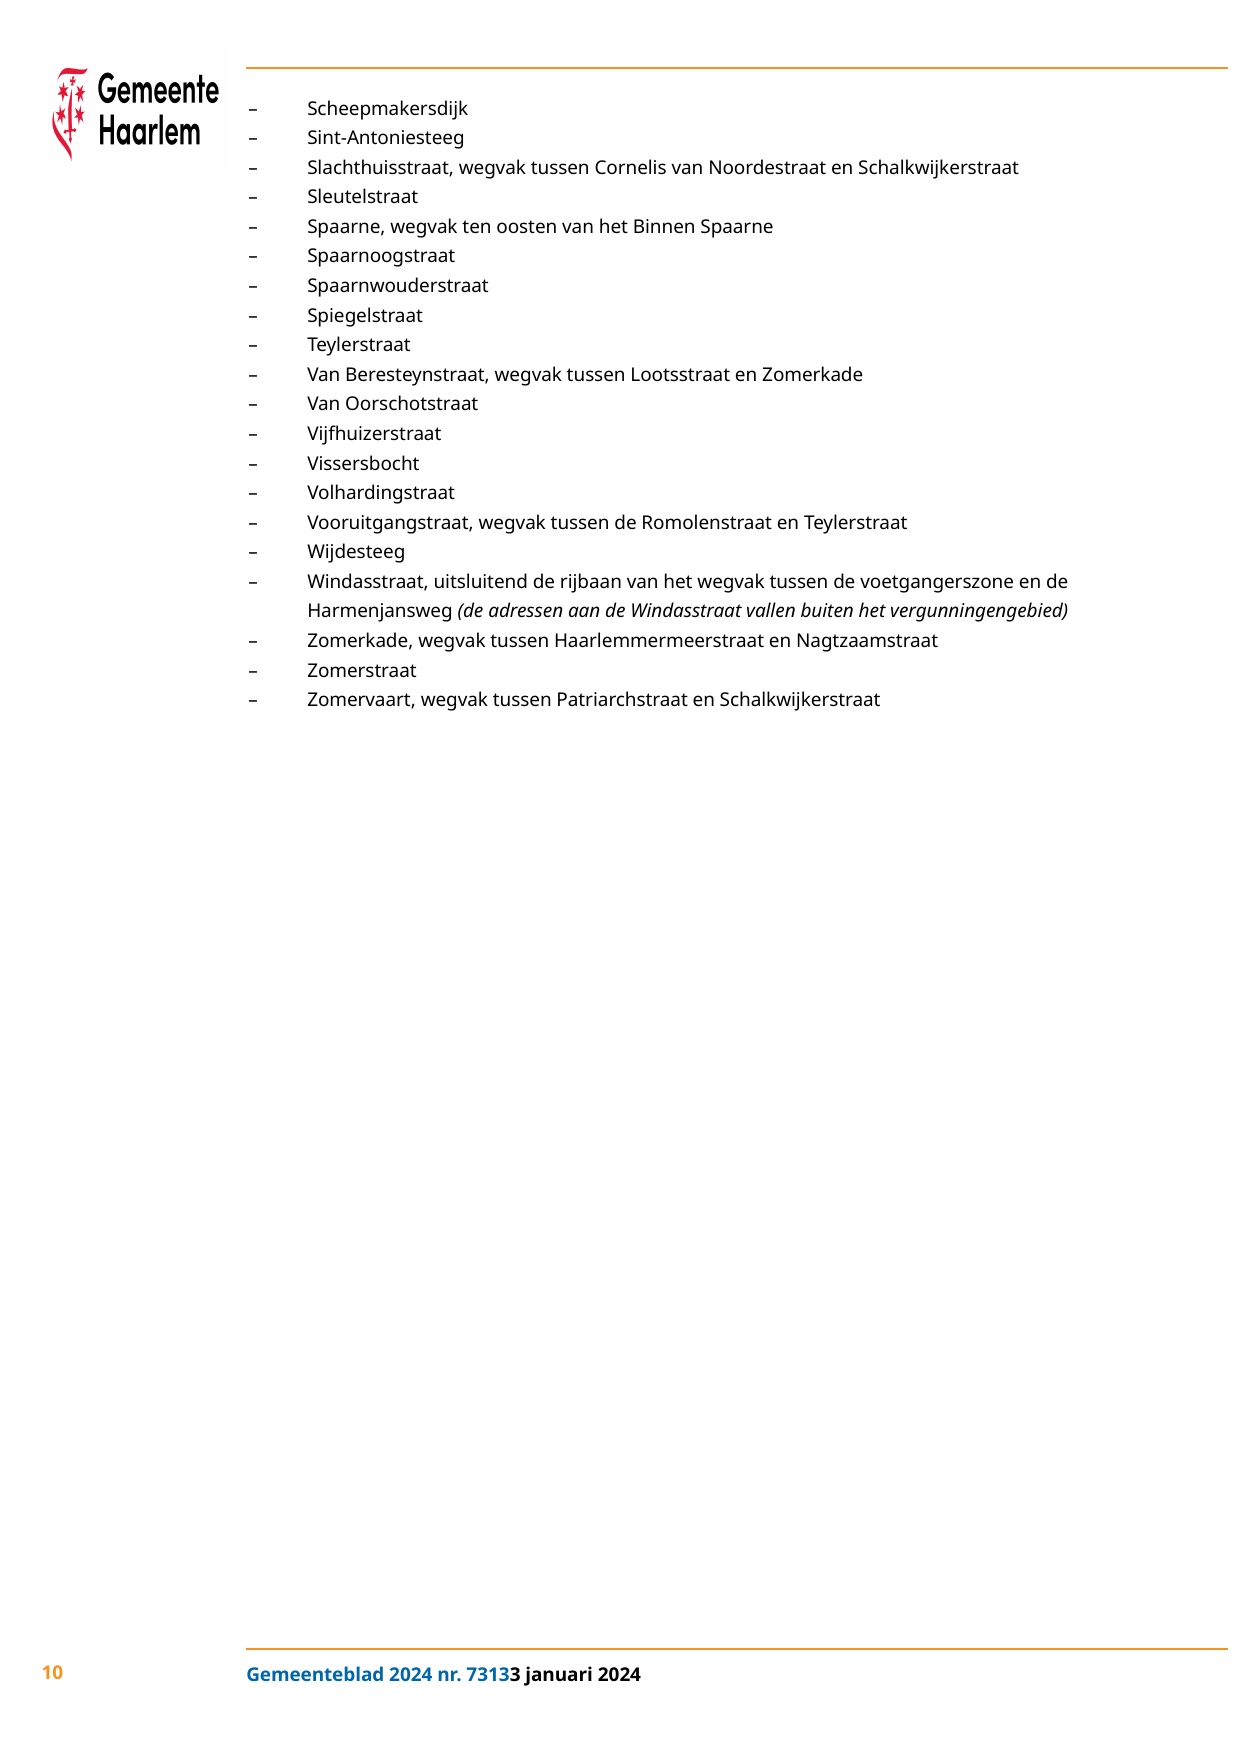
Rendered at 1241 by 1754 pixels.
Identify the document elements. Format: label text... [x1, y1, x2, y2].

list Wijdesteeg [248, 538, 1152, 564]
list Slachthuisstraat, wegvak tussen Cornelis van Noordestraat en Schalkwijkerstraat [248, 154, 1152, 180]
list Windasstraat, uitsluitend de rijbaan van het wegvak tussen de voetgangerszone en de Harmenjansweg (de adressen aan de Windasstraat vallen buiten het vergunningengebied) [248, 568, 1152, 623]
list Spiegelstraat [248, 302, 1152, 328]
list Van Oorschotstraat [248, 391, 1152, 416]
list Vooruitgangstraat, wegvak tussen de Romolenstraat en Teylerstraat [248, 509, 1152, 535]
list Zomerstraat [248, 657, 1152, 683]
list Sint-Antoniesteeg [248, 124, 1152, 150]
list Sleutelstraat [248, 183, 1152, 209]
list Zomervaart, wegvak tussen Patriarchstraat en Schalkwijkerstraat [248, 686, 1152, 712]
list Vijfhuizerstraat [248, 420, 1152, 446]
list Van Beresteynstraat, wegvak tussen Lootsstraat en Zomerkade [248, 361, 1152, 387]
list Volhardingstraat [248, 479, 1152, 505]
picture [41, 47, 231, 172]
list Spaarnwouderstraat [248, 272, 1152, 298]
list Spaarne, wegvak ten oosten van het Binnen Spaarne [248, 213, 1152, 239]
list Teylerstraat [248, 331, 1152, 357]
list Scheepmakersdijk [248, 95, 1152, 121]
list Vissersbocht [248, 450, 1152, 476]
list Zomerkade, wegvak tussen Haarlemmermeerstraat en Nagtzaamstraat [248, 627, 1152, 653]
list Spaarnoogstraat [248, 243, 1152, 268]
